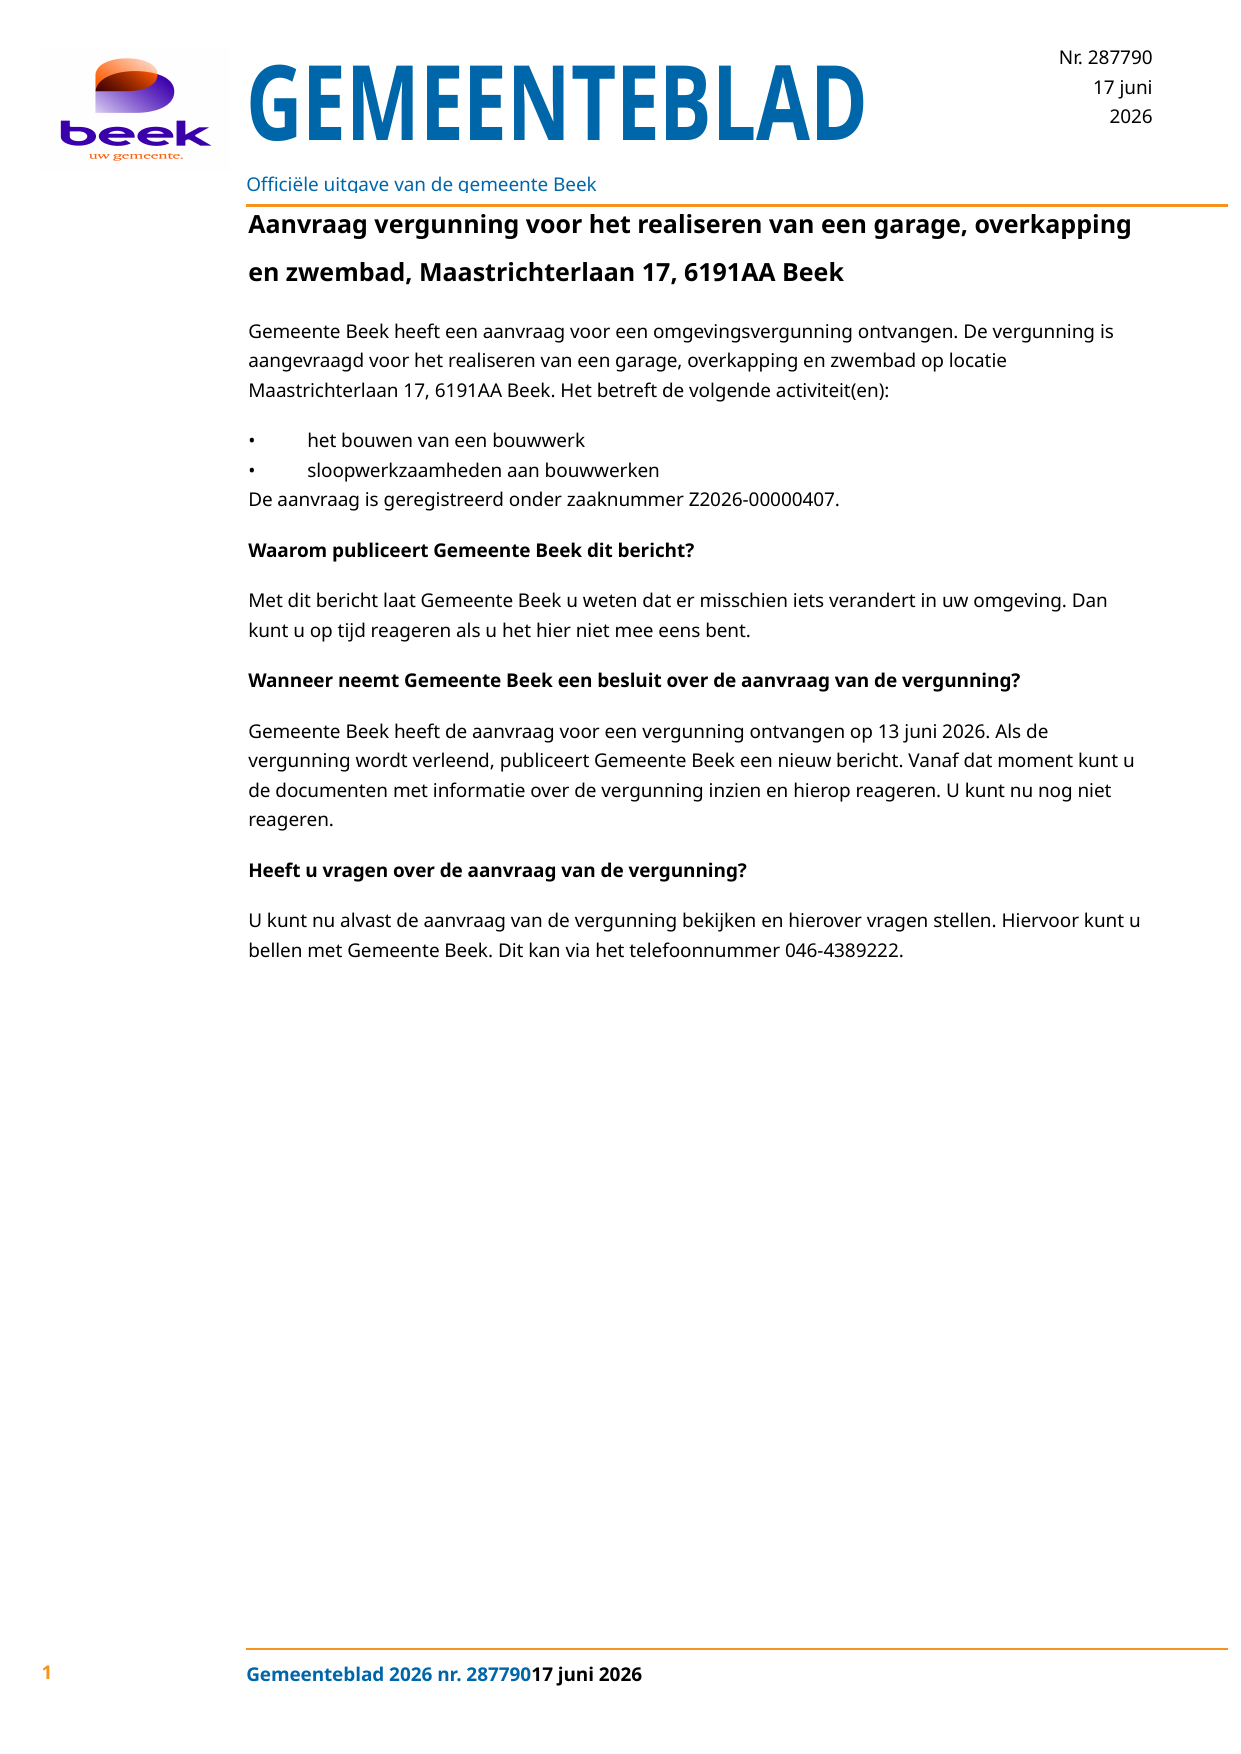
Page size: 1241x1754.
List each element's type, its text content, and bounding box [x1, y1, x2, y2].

text Heeft u vragen over de aanvraag van de vergunning? [248, 857, 1152, 883]
text Waarom publiceert Gemeente Beek dit bericht? [248, 537, 1152, 563]
text Gemeente Beek heeft een aanvraag voor een omgevingsvergunning ontvangen. De vergunning is aangevraagd voor het realiseren van een garage, overkapping en zwembad op locatie Maastrichterlaan 17, 6191AA Beek. Het betreft de volgende activiteit(en): [248, 318, 1152, 403]
text De aanvraag is geregistreerd onder zaaknummer Z2026-00000407. [248, 487, 1152, 512]
list sloopwerkzaamheden aan bouwwerken [248, 457, 1152, 483]
picture [41, 47, 231, 172]
text U kunt nu alvast de aanvraag van de vergunning bekijken en hierover vragen stellen. Hiervoor kunt u bellen met Gemeente Beek. Dit kan via het telefoonnummer 046-4389222. [248, 907, 1152, 963]
list het bouwen van een bouwwerk [248, 427, 1152, 453]
text Wanneer neemt Gemeente Beek een besluit over de aanvraag van de vergunning? [248, 667, 1152, 693]
text Gemeente Beek heeft de aanvraag voor een vergunning ontvangen op 13 juni 2026. Als de vergunning wordt verleend, publiceert Gemeente Beek een nieuw bericht. Vanaf dat moment kunt u de documenten met informatie over de vergunning inzien en hierop reageren. U kunt nu nog niet reageren. [248, 718, 1152, 832]
text Aanvraag vergunning voor het realiseren van een garage, overkapping en zwembad, Maastrichterlaan 17, 6191AA Beek [248, 207, 1152, 288]
text Met dit bericht laat Gemeente Beek u weten dat er misschien iets verandert in uw omgeving. Dan kunt u op tijd reageren als u het hier niet mee eens bent. [248, 587, 1152, 643]
